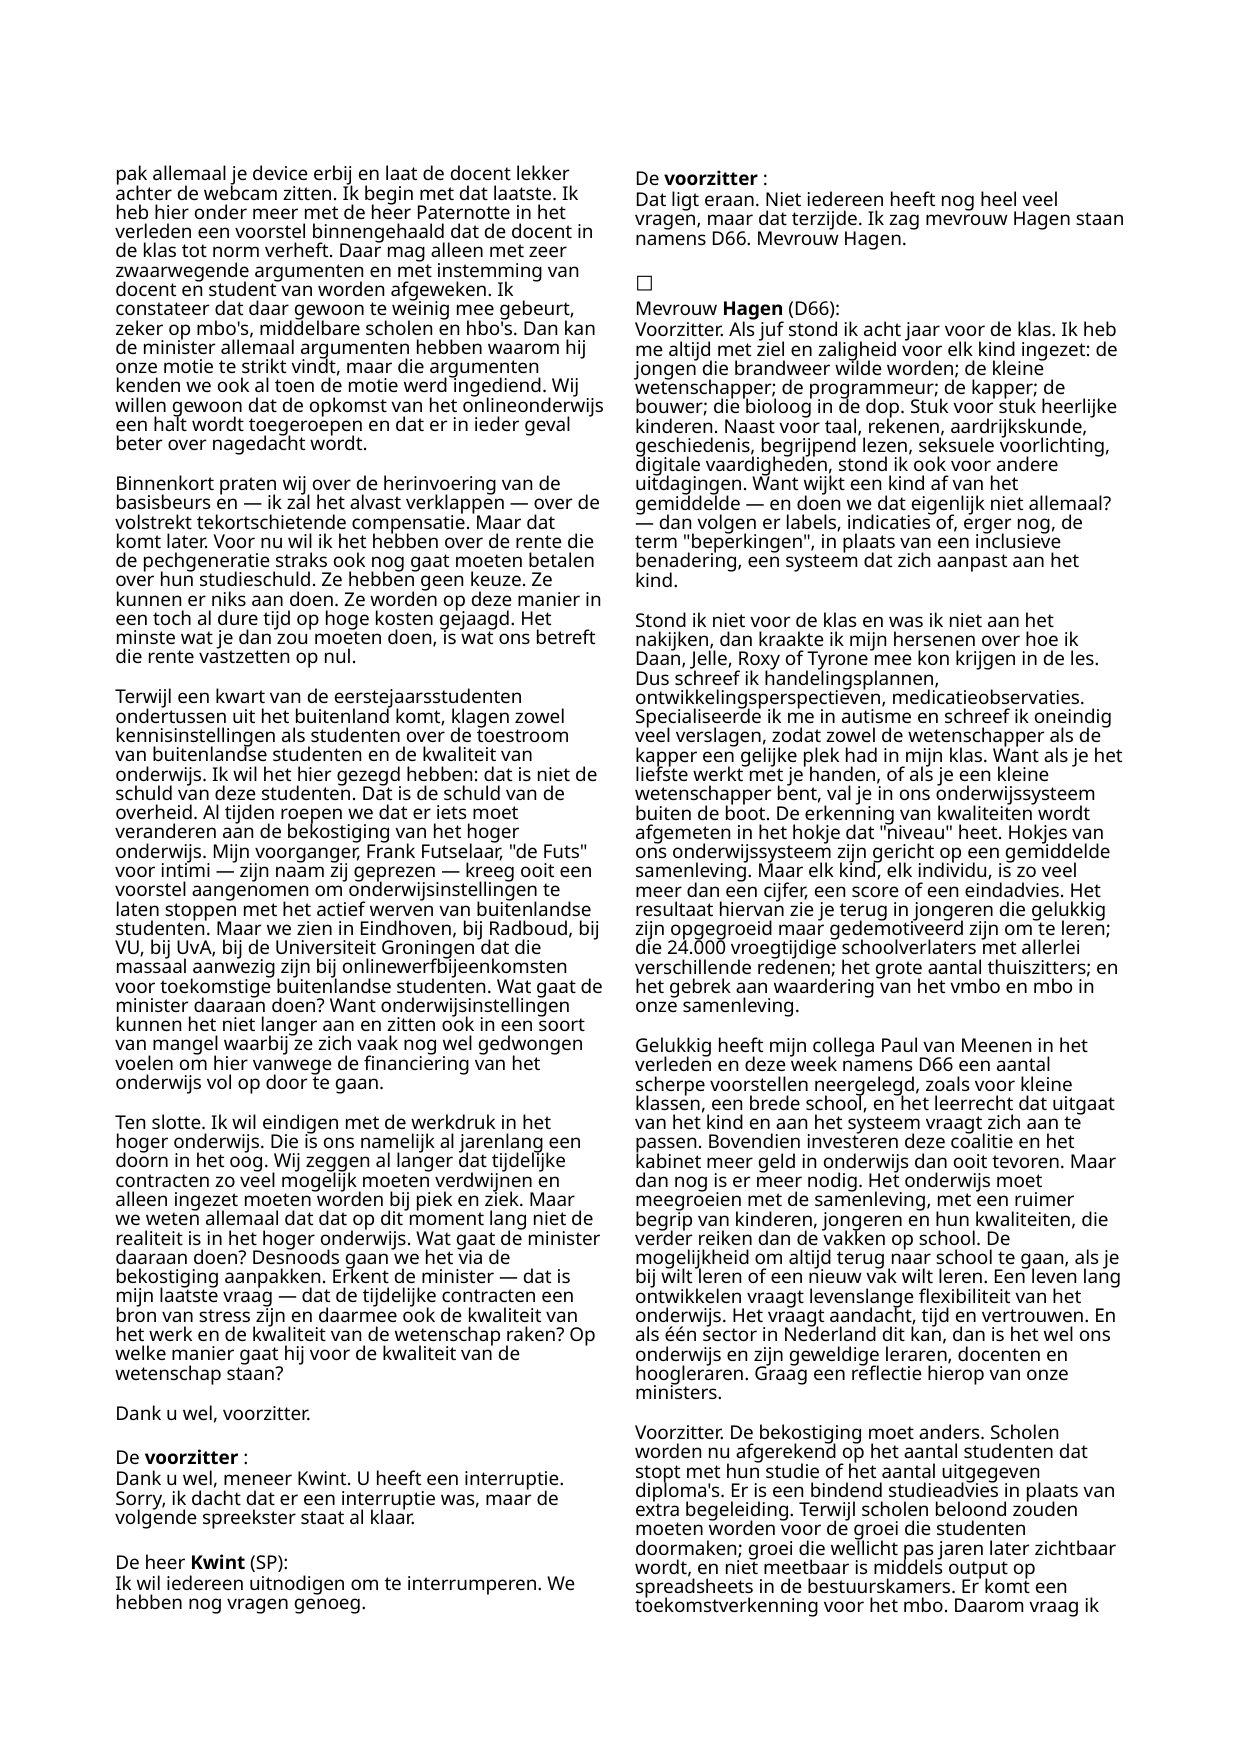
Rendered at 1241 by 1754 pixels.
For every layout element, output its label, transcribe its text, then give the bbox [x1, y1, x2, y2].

text Gelukkig heeft mijn collega Paul van Meenen in het verleden en deze week namens D66 een aantal scherpe voorstellen neergelegd, zoals voor kleine klassen, een brede school, en het leerrecht dat uitgaat van het kind en aan het systeem vraagt zich aan te passen. Bovendien investeren deze coalitie en het kabinet meer geld in onderwijs dan ooit tevoren. Maar dan nog is er meer nodig. Het onderwijs moet meegroeien met de samenleving, met een ruimer begrip van kinderen, jongeren en hun kwaliteiten, die verder reiken dan de vakken op school. De mogelijkheid om altijd terug naar school te gaan, als je bij wilt leren of een nieuw vak wilt leren. Een leven lang ontwikkelen vraagt levenslange flexibiliteit van het onderwijs. Het vraagt aandacht, tijd en vertrouwen. En als één sector in Nederland dit kan, dan is het wel ons onderwijs en zijn geweldige leraren, docenten en hoogleraren. Graag een reflectie hierop van onze ministers. [635, 1037, 1125, 1403]
text ⬜ [635, 270, 1125, 296]
text Dank u wel, meneer Kwint. U heeft een interruptie. Sorry, ik dacht dat er een interruptie was, maar de volgende spreekster staat al klaar. [115, 1470, 605, 1528]
text pak allemaal je device erbij en laat de docent lekker achter de webcam zitten. Ik begin met dat laatste. Ik heb hier onder meer met de heer Paternotte in het verleden een voorstel binnengehaald dat de docent in de klas tot norm verheft. Daar mag alleen met zeer zwaarwegende argumenten en met instemming van docent en student van worden afgeweken. Ik constateer dat daar gewoon te weinig mee gebeurt, zeker op mbo's, middelbare scholen en hbo's. Dan kan de minister allemaal argumenten hebben waarom hij onze motie te strikt vindt, maar die argumenten kenden we ook al toen de motie werd ingediend. Wij willen gewoon dat de opkomst van het onlineonderwijs een halt wordt toegeroepen en dat er in ieder geval beter over nagedacht wordt. [115, 165, 605, 454]
text Voorzitter. De bekostiging moet anders. Scholen worden nu afgerekend op het aantal studenten dat stopt met hun studie of het aantal uitgegeven diploma's. Er is een bindend studieadvies in plaats van extra begeleiding. Terwijl scholen beloond zouden moeten worden voor de groei die studenten doormaken; groei die wellicht pas jaren later zichtbaar wordt, en niet meetbaar is middels output op spreadsheets in de bestuurskamers. Er komt een toekomstverkenning voor het mbo. Daarom vraag ik [635, 1424, 1125, 1617]
text Dank u wel, voorzitter. [115, 1404, 605, 1424]
text Terwijl een kwart van de eerstejaarsstudenten ondertussen uit het buitenland komt, klagen zowel kennisinstellingen als studenten over de toestroom van buitenlandse studenten en de kwaliteit van onderwijs. Ik wil het hier gezegd hebben: dat is niet de schuld van deze studenten. Dat is de schuld van de overheid. Al tijden roepen we dat er iets moet veranderen aan de bekostiging van het hoger onderwijs. Mijn voorganger, Frank Futselaar, "de Futs" voor intimi — zijn naam zij geprezen — kreeg ooit een voorstel aangenomen om onderwijsinstellingen te laten stoppen met het actief werven van buitenlandse studenten. Maar we zien in Eindhoven, bij Radboud, bij VU, bij UvA, bij de Universiteit Groningen dat die massaal aanwezig zijn bij onlinewerfbijeenkomsten voor toekomstige buitenlandse studenten. Wat gaat de minister daaraan doen? Want onderwijsinstellingen kunnen het niet langer aan en zitten ook in een soort van mangel waarbij ze zich vaak nog wel gedwongen voelen om hier vanwege de financiering van het onderwijs vol op door te gaan. [115, 688, 605, 1093]
text Ik wil iedereen uitnodigen om te interrumperen. We hebben nog vragen genoeg. [115, 1575, 605, 1613]
text Stond ik niet voor de klas en was ik niet aan het nakijken, dan kraakte ik mijn hersenen over hoe ik Daan, Jelle, Roxy of Tyrone mee kon krijgen in de les. Dus schreef ik handelingsplannen, ontwikkelingsperspectieven, medicatieobservaties. Specialiseerde ik me in autisme en schreef ik oneindig veel verslagen, zodat zowel de wetenschapper als de kapper een gelijke plek had in mijn klas. Want als je het liefste werkt met je handen, of als je een kleine wetenschapper bent, val je in ons onderwijssysteem buiten de boot. De erkenning van kwaliteiten wordt afgemeten in het hokje dat "niveau" heet. Hokjes van ons onderwijssysteem zijn gericht op een gemiddelde samenleving. Maar elk kind, elk individu, is zo veel meer dan een cijfer, een score of een eindadvies. Het resultaat hiervan zie je terug in jongeren die gelukkig zijn opgegroeid maar gedemotiveerd zijn om te leren; die 24.000 vroegtijdige schoolverlaters met allerlei verschillende redenen; het grote aantal thuiszitters; en het gebrek aan waardering van het vmbo en mbo in onze samenleving. [635, 612, 1125, 1016]
text De voorzitter : [635, 165, 1125, 191]
text De heer Kwint (SP): [115, 1549, 605, 1575]
text De voorzitter : [115, 1444, 605, 1470]
text Dat ligt eraan. Niet iedereen heeft nog heel veel vragen, maar dat terzijde. Ik zag mevrouw Hagen staan namens D66. Mevrouw Hagen. [635, 191, 1125, 249]
text Mevrouw Hagen (D66): [635, 296, 1125, 321]
text Voorzitter. Als juf stond ik acht jaar voor de klas. Ik heb me altijd met ziel en zaligheid voor elk kind ingezet: de jongen die brandweer wilde worden; de kleine wetenschapper; de programmeur; de kapper; de bouwer; die bioloog in de dop. Stuk voor stuk heerlijke kinderen. Naast voor taal, rekenen, aardrijkskunde, geschiedenis, begrijpend lezen, seksuele voorlichting, digitale vaardigheden, stond ik ook voor andere uitdagingen. Want wijkt een kind af van het gemiddelde — en doen we dat eigenlijk niet allemaal? — dan volgen er labels, indicaties of, erger nog, de term "beperkingen", in plaats van een inclusieve benadering, een systeem dat zich aanpast aan het kind. [635, 321, 1125, 591]
text Ten slotte. Ik wil eindigen met de werkdruk in het hoger onderwijs. Die is ons namelijk al jarenlang een doorn in het oog. Wij zeggen al langer dat tijdelijke contracten zo veel mogelijk moeten verdwijnen en alleen ingezet moeten worden bij piek en ziek. Maar we weten allemaal dat dat op dit moment lang niet de realiteit is in het hoger onderwijs. Wat gaat de minister daaraan doen? Desnoods gaan we het via de bekostiging aanpakken. Erkent de minister — dat is mijn laatste vraag — dat de tijdelijke contracten een bron van stress zijn en daarmee ook de kwaliteit van het werk en de kwaliteit van de wetenschap raken? Op welke manier gaat hij voor de kwaliteit van de wetenschap staan? [115, 1114, 605, 1384]
text Binnenkort praten wij over de herinvoering van de basisbeurs en — ik zal het alvast verklappen — over de volstrekt tekortschietende compensatie. Maar dat komt later. Voor nu wil ik het hebben over de rente die de pechgeneratie straks ook nog gaat moeten betalen over hun studieschuld. Ze hebben geen keuze. Ze kunnen er niks aan doen. Ze worden op deze manier in een toch al dure tijd op hoge kosten gejaagd. Het minste wat je dan zou moeten doen, is wat ons betreft die rente vastzetten op nul. [115, 475, 605, 668]
